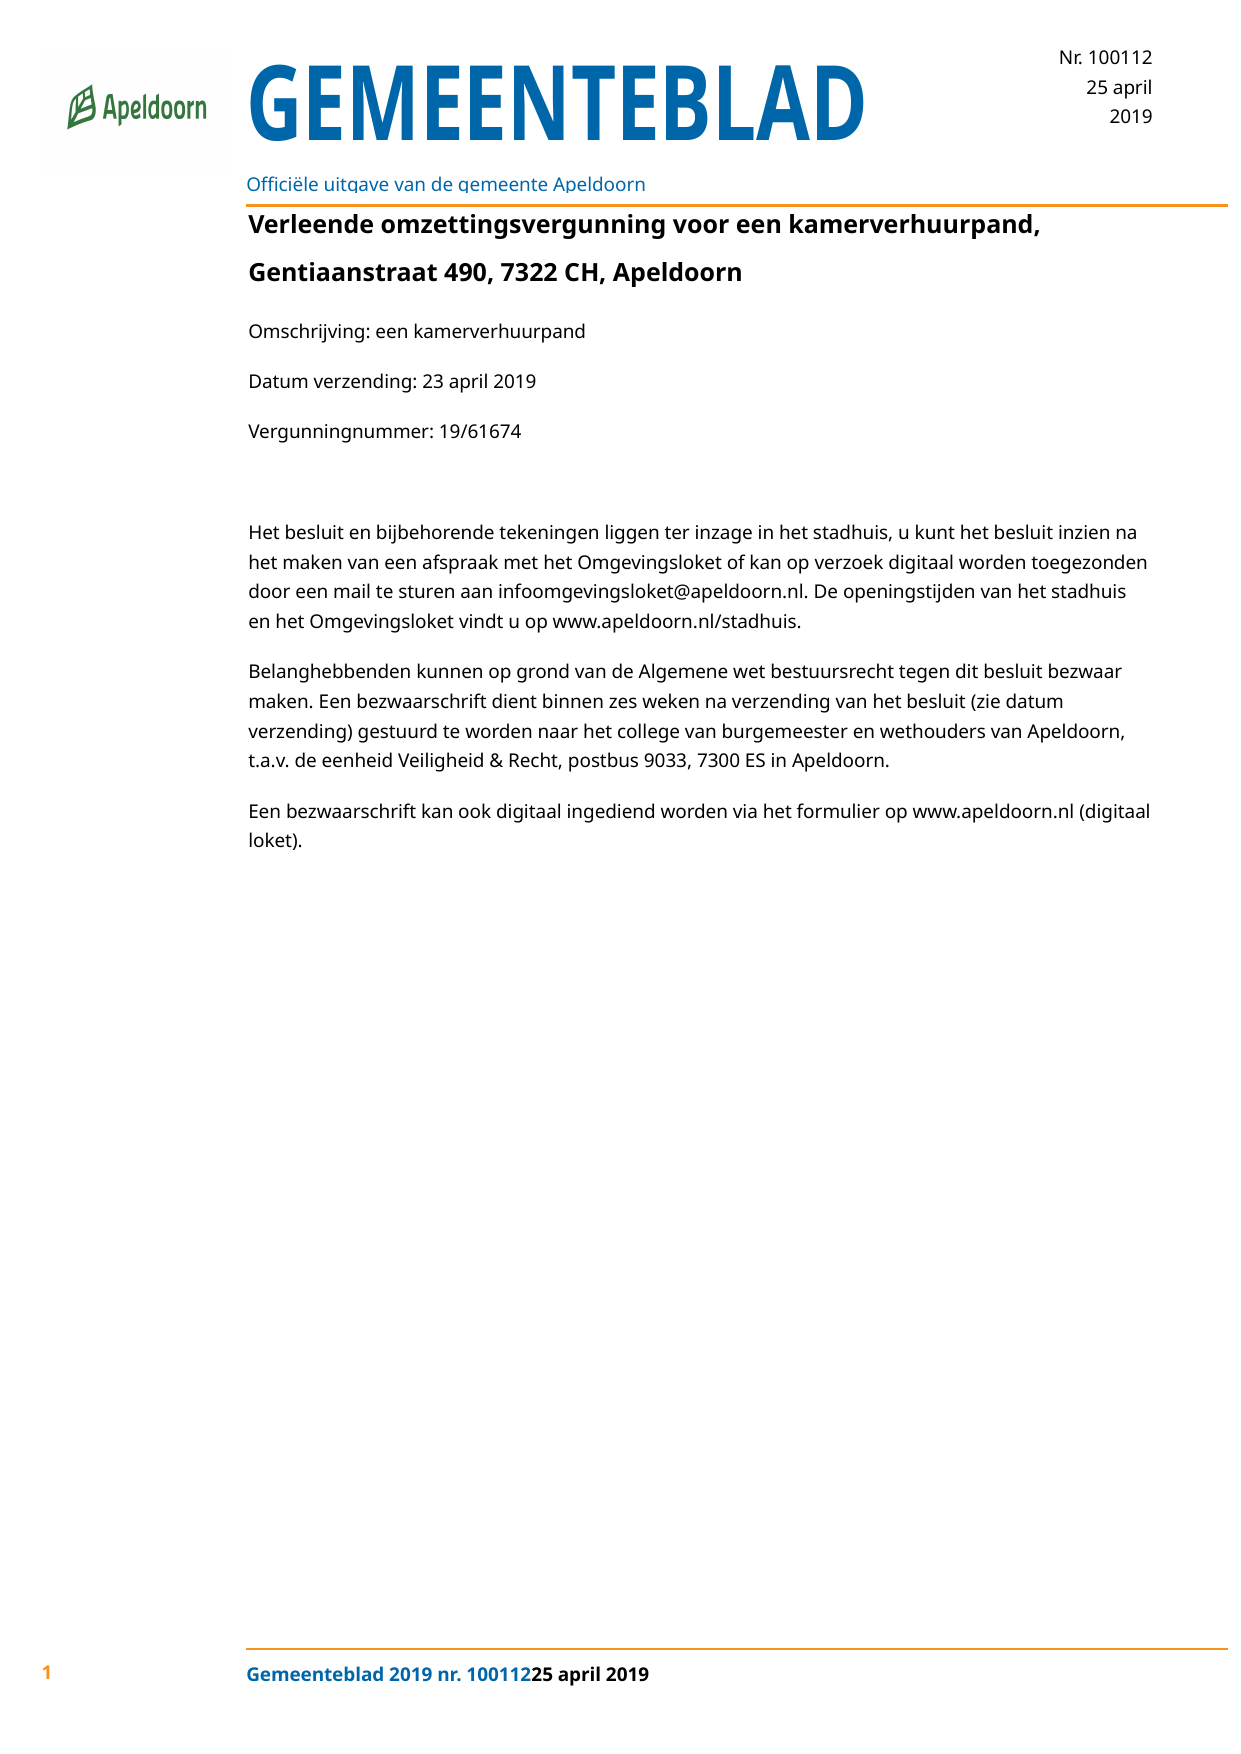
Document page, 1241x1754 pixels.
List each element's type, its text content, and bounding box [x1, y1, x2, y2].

text Een bezwaarschrift kan ook digitaal ingediend worden via het formulier op www.apeldoorn.nl (digitaal loket). [248, 798, 1152, 853]
text Omschrijving: een kamerverhuurpand [248, 318, 1152, 344]
text Datum verzending: 23 april 2019 [248, 368, 1152, 394]
text Belanghebbenden kunnen op grond van de Algemene wet bestuursrecht tegen dit besluit bezwaar maken. Een bezwaarschrift dient binnen zes weken na verzending van het besluit (zie datum verzending) gestuurd te worden naar het college van burgemeester en wethouders van Apeldoorn, t.a.v. de eenheid Veiligheid & Recht, postbus 9033, 7300 ES in Apeldoorn. [248, 659, 1152, 773]
text Vergunningnummer: 19/61674 [248, 419, 1152, 444]
picture [41, 47, 231, 172]
text Verleende omzettingsvergunning voor een kamerverhuurpand, Gentiaanstraat 490, 7322 CH, Apeldoorn [248, 207, 1152, 288]
text Het besluit en bijbehorende tekeningen liggen ter inzage in het stadhuis, u kunt het besluit inzien na het maken van een afspraak met het Omgevingsloket of kan op verzoek digitaal worden toegezonden door een mail te sturen aan infoomgevingsloket@apeldoorn.nl. De openingstijden van het stadhuis en het Omgevingsloket vindt u op www.apeldoorn.nl/stadhuis. [248, 519, 1152, 634]
